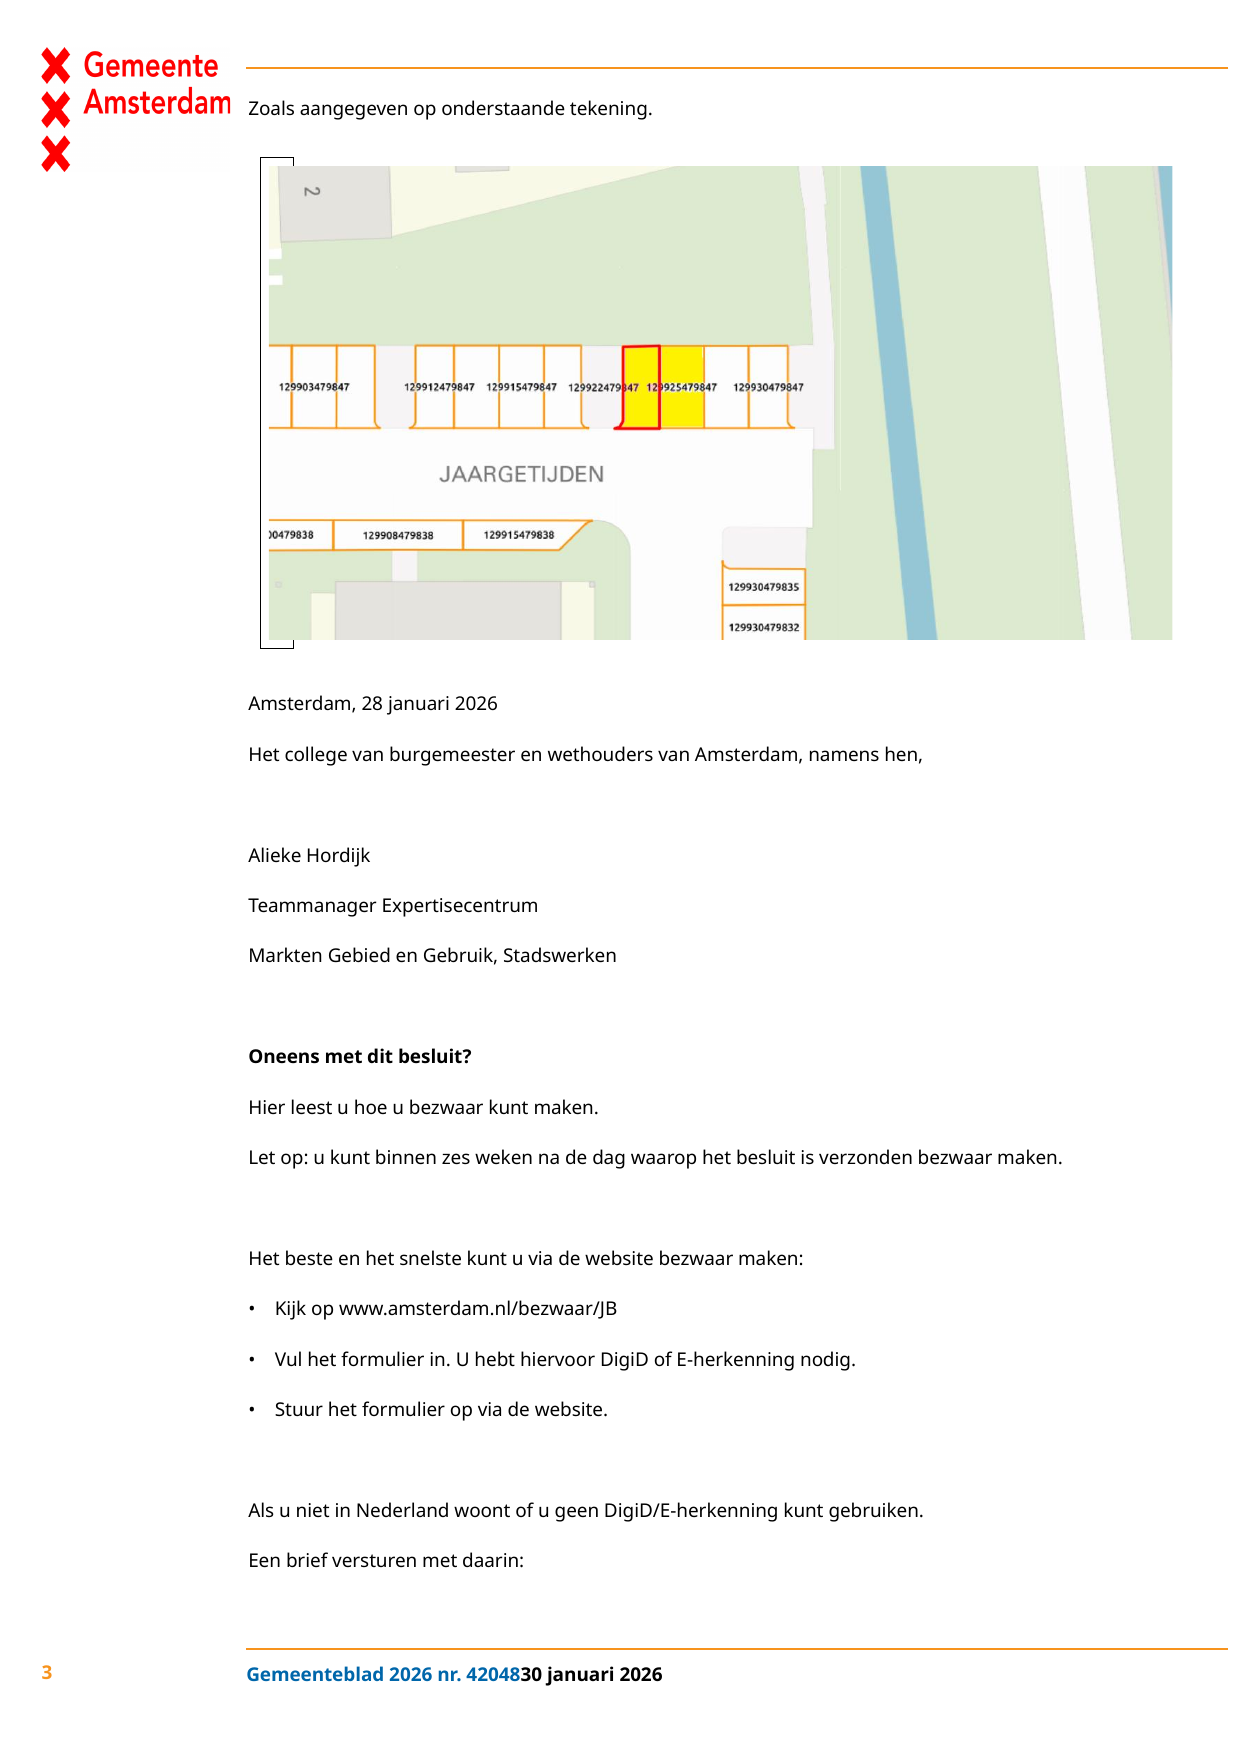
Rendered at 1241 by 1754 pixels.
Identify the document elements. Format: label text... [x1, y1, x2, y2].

text Als u niet in Nederland woont of u geen DigiD/E-herkenning kunt gebruiken. [248, 1497, 1152, 1523]
text Oneens met dit besluit? [248, 1043, 1152, 1069]
text • Vul het formulier in. U hebt hiervoor DigiD of E-herkenning nodig. [248, 1346, 1152, 1372]
picture [41, 47, 231, 172]
text • Stuur het formulier op via de website. [248, 1396, 1152, 1422]
text Zoals aangegeven op onderstaande tekening. [248, 95, 1152, 121]
text Let op: u kunt binnen zes weken na de dag waarop het besluit is verzonden bezwaar maken. [248, 1144, 1152, 1170]
text Een brief versturen met daarin: [248, 1548, 1152, 1573]
text Alieke Hordijk [248, 842, 1152, 868]
text • Kijk op www.amsterdam.nl/bezwaar/JB [248, 1296, 1152, 1321]
text Teammanager Expertisecentrum [248, 892, 1152, 918]
text Hier leest u hoe u bezwaar kunt maken. [248, 1094, 1152, 1120]
text Amsterdam, 28 januari 2026 [248, 691, 1152, 716]
picture [268, 166, 1173, 640]
text Het beste en het snelste kunt u via de website bezwaar maken: [248, 1245, 1152, 1271]
text Markten Gebied en Gebruik, Stadswerken [248, 943, 1152, 968]
text Het college van burgemeester en wethouders van Amsterdam, namens hen, [248, 741, 1152, 767]
